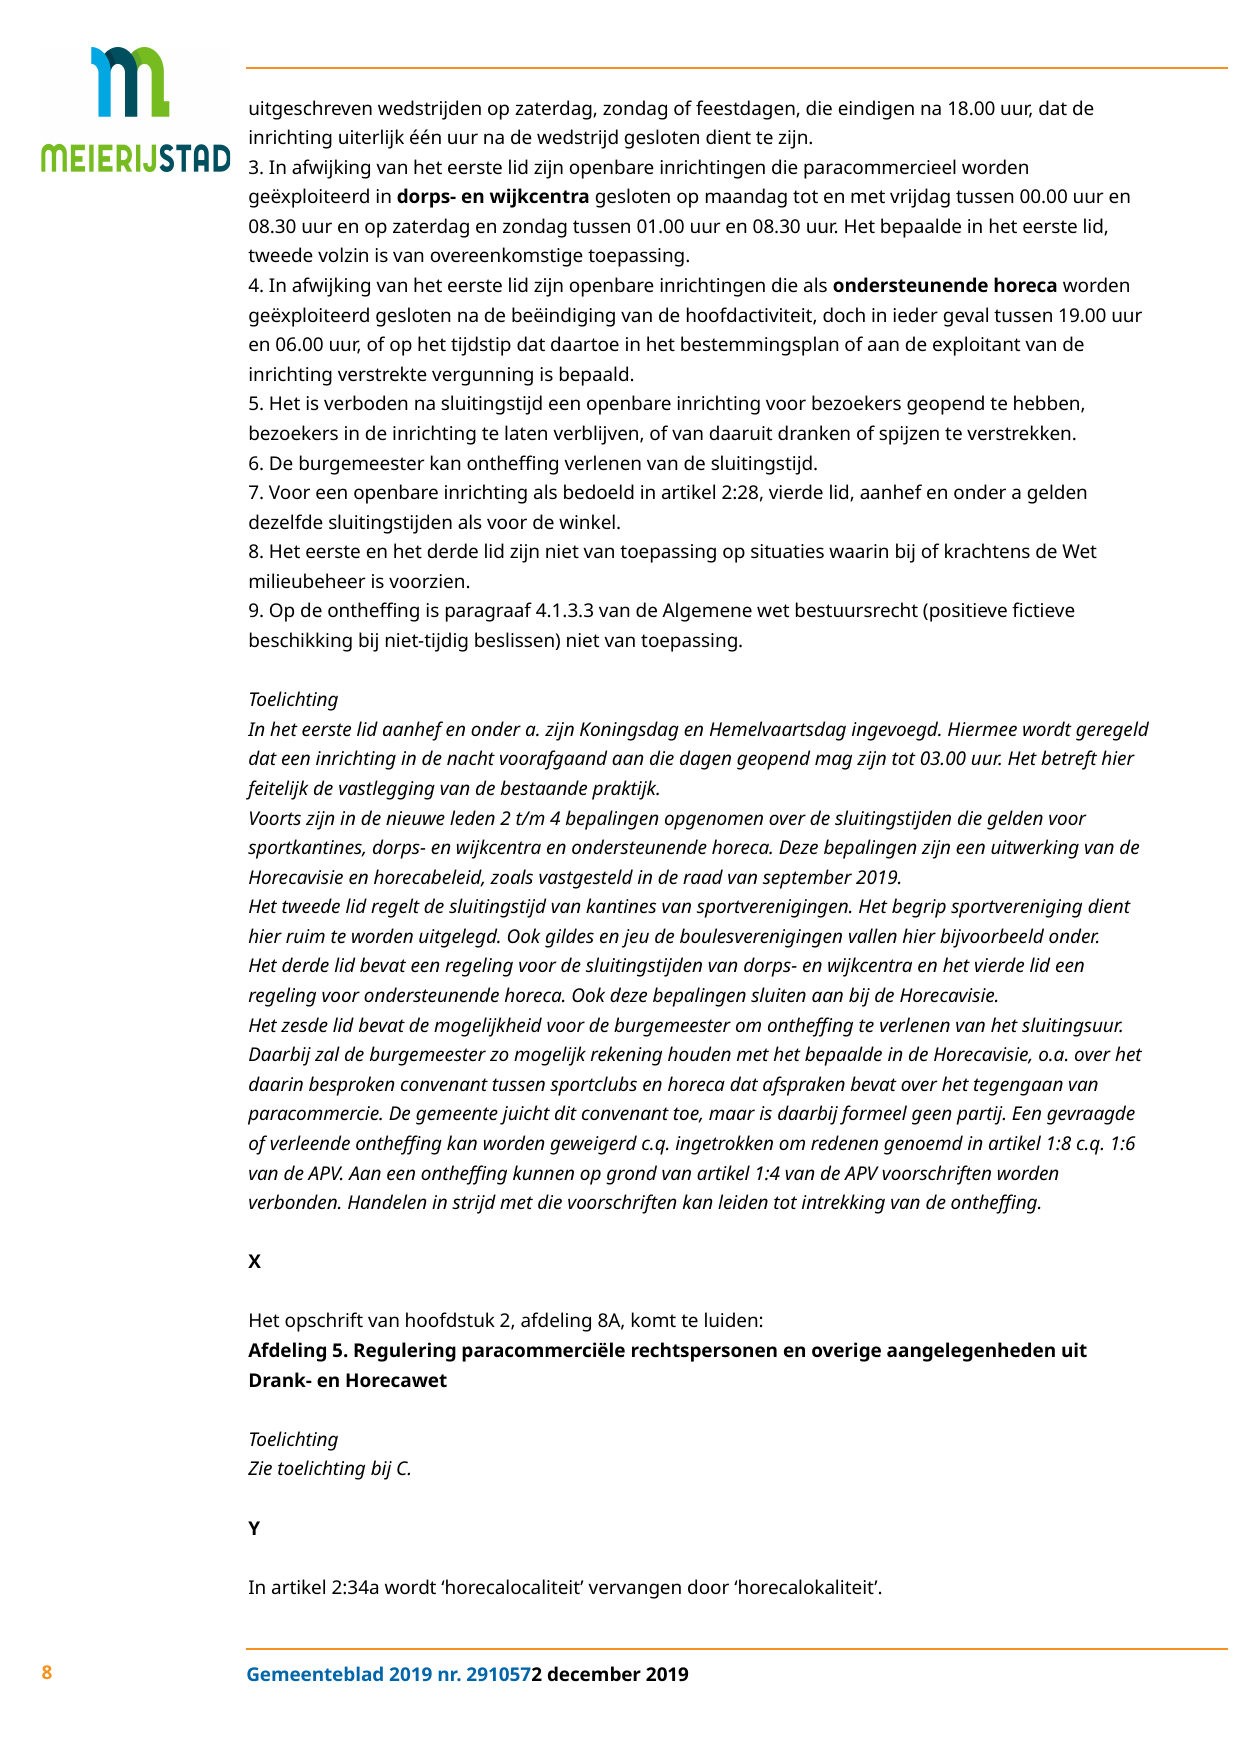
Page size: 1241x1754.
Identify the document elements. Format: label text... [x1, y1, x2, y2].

picture [41, 47, 231, 172]
text 6. De burgemeester kan ontheffing verlenen van de sluitingstijd. [248, 450, 1152, 476]
text 9. Op de ontheffing is paragraaf 4.1.3.3 van de Algemene wet bestuursrecht (positieve fictieve beschikking bij niet-tijdig beslissen) niet van toepassing. [248, 598, 1152, 653]
text In artikel 2:34a wordt ‘horecalocaliteit’ vervangen door ‘horecalokaliteit’. [248, 1574, 1152, 1600]
text 8. Het eerste en het derde lid zijn niet van toepassing op situaties waarin bij of krachtens de Wet milieubeheer is voorzien. [248, 538, 1152, 594]
text Het derde lid bevat een regeling voor de sluitingstijden van dorps- en wijkcentra en het vierde lid een regeling voor ondersteunende horeca. Ook deze bepalingen sluiten aan bij de Horecavisie. [248, 953, 1152, 1008]
text uitgeschreven wedstrijden op zaterdag, zondag of feestdagen, die eindigen na 18.00 uur, dat de inrichting uiterlijk één uur na de wedstrijd gesloten dient te zijn. [248, 95, 1152, 150]
text Zie toelichting bij C. [248, 1456, 1152, 1481]
text Het opschrift van hoofdstuk 2, afdeling 8A, komt te luiden: [248, 1308, 1152, 1333]
text 4. In afwijking van het eerste lid zijn openbare inrichtingen die als ondersteunende horeca worden geëxploiteerd gesloten na de beëindiging van de hoofdactiviteit, doch in ieder geval tussen 19.00 uur en 06.00 uur, of op het tijdstip dat daartoe in het bestemmingsplan of aan de exploitant van de inrichting verstrekte vergunning is bepaald. [248, 272, 1152, 387]
text Toelichting [248, 686, 1152, 712]
text 7. Voor een openbare inrichting als bedoeld in artikel 2:28, vierde lid, aanhef en onder a gelden dezelfde sluitingstijden als voor de winkel. [248, 479, 1152, 535]
text In het eerste lid aanhef en onder a. zijn Koningsdag en Hemelvaartsdag ingevoegd. Hiermee wordt geregeld dat een inrichting in de nacht voorafgaand aan die dagen geopend mag zijn tot 03.00 uur. Het betreft hier feitelijk de vastlegging van de bestaande praktijk. [248, 716, 1152, 801]
text 5. Het is verboden na sluitingstijd een openbare inrichting voor bezoekers geopend te hebben, bezoekers in de inrichting te laten verblijven, of van daaruit dranken of spijzen te verstrekken. [248, 391, 1152, 446]
text Het zesde lid bevat de mogelijkheid voor de burgemeester om ontheffing te verlenen van het sluitingsuur. Daarbij zal de burgemeester zo mogelijk rekening houden met het bepaalde in de Horecavisie, o.a. over het daarin besproken convenant tussen sportclubs en horeca dat afspraken bevat over het tegengaan van paracommercie. De gemeente juicht dit convenant toe, maar is daarbij formeel geen partij. Een gevraagde of verleende ontheffing kan worden geweigerd c.q. ingetrokken om redenen genoemd in artikel 1:8 c.q. 1:6 van de APV. Aan een ontheffing kunnen op grond van artikel 1:4 van de APV voorschriften worden verbonden. Handelen in strijd met die voorschriften kan leiden tot intrekking van de ontheffing. [248, 1012, 1152, 1215]
text Y [248, 1515, 1152, 1541]
text Het tweede lid regelt de sluitingstijd van kantines van sportverenigingen. Het begrip sportvereniging dient hier ruim te worden uitgelegd. Ook gildes en jeu de boulesverenigingen vallen hier bijvoorbeeld onder. [248, 893, 1152, 949]
text Voorts zijn in de nieuwe leden 2 t/m 4 bepalingen opgenomen over de sluitingstijden die gelden voor sportkantines, dorps- en wijkcentra en ondersteunende horeca. Deze bepalingen zijn een uitwerking van de Horecavisie en horecabeleid, zoals vastgesteld in de raad van september 2019. [248, 805, 1152, 890]
text Afdeling 5. Regulering paracommerciële rechtspersonen en overige aangelegenheden uit Drank- en Horecawet [248, 1337, 1152, 1393]
text Toelichting [248, 1426, 1152, 1452]
text X [248, 1248, 1152, 1274]
text 3. In afwijking van het eerste lid zijn openbare inrichtingen die paracommercieel worden geëxploiteerd in dorps- en wijkcentra gesloten op maandag tot en met vrijdag tussen 00.00 uur en 08.30 uur en op zaterdag en zondag tussen 01.00 uur en 08.30 uur. Het bepaalde in het eerste lid, tweede volzin is van overeenkomstige toepassing. [248, 154, 1152, 268]
